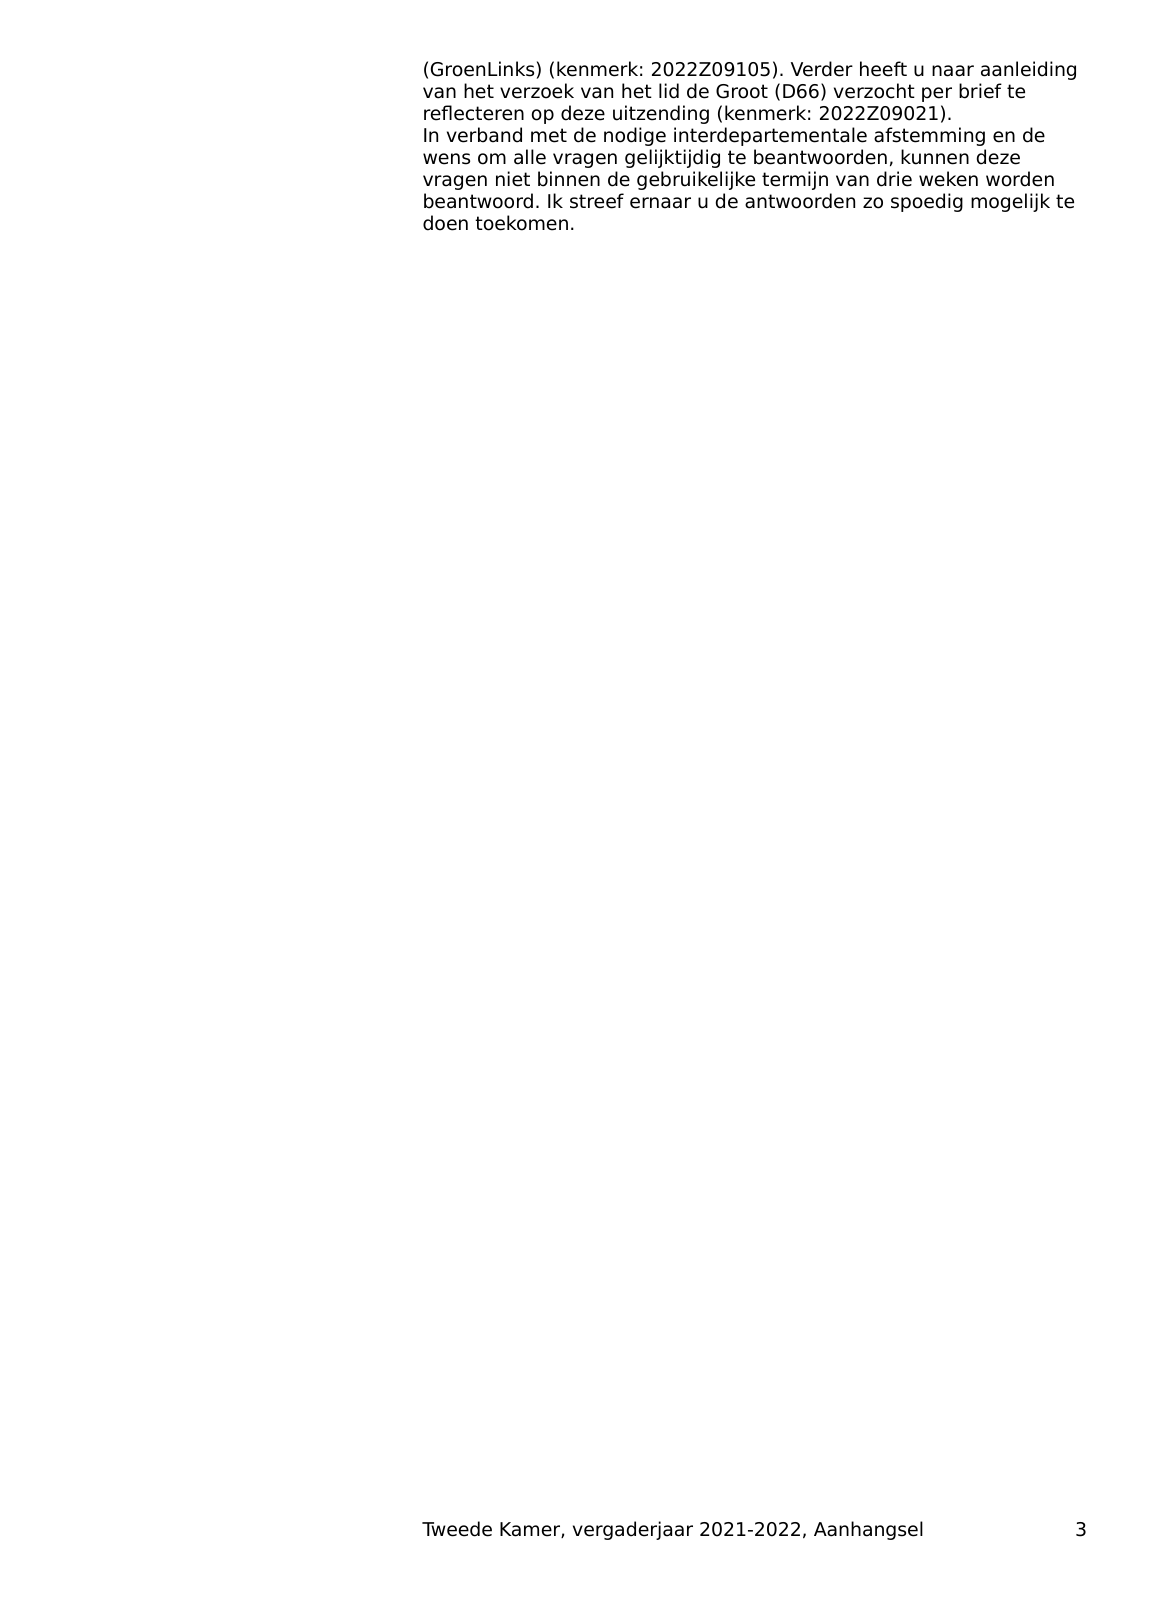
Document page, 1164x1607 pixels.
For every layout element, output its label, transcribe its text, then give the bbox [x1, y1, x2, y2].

text In verband met de nodige interdepartementale afstemming en de wens om alle vragen gelijktijdig te beantwoorden, kunnen deze vragen niet binnen de gebruikelijke termijn van drie weken worden beantwoord. Ik streef ernaar u de antwoorden zo spoedig mogelijk te doen toekomen. [422, 125, 1087, 235]
text (GroenLinks) (kenmerk: 2022Z09105). Verder heeft u naar aanleiding van het verzoek van het lid de Groot (D66) verzocht per brief te reflecteren op deze uitzending (kenmerk: 2022Z09021). [422, 59, 1087, 125]
